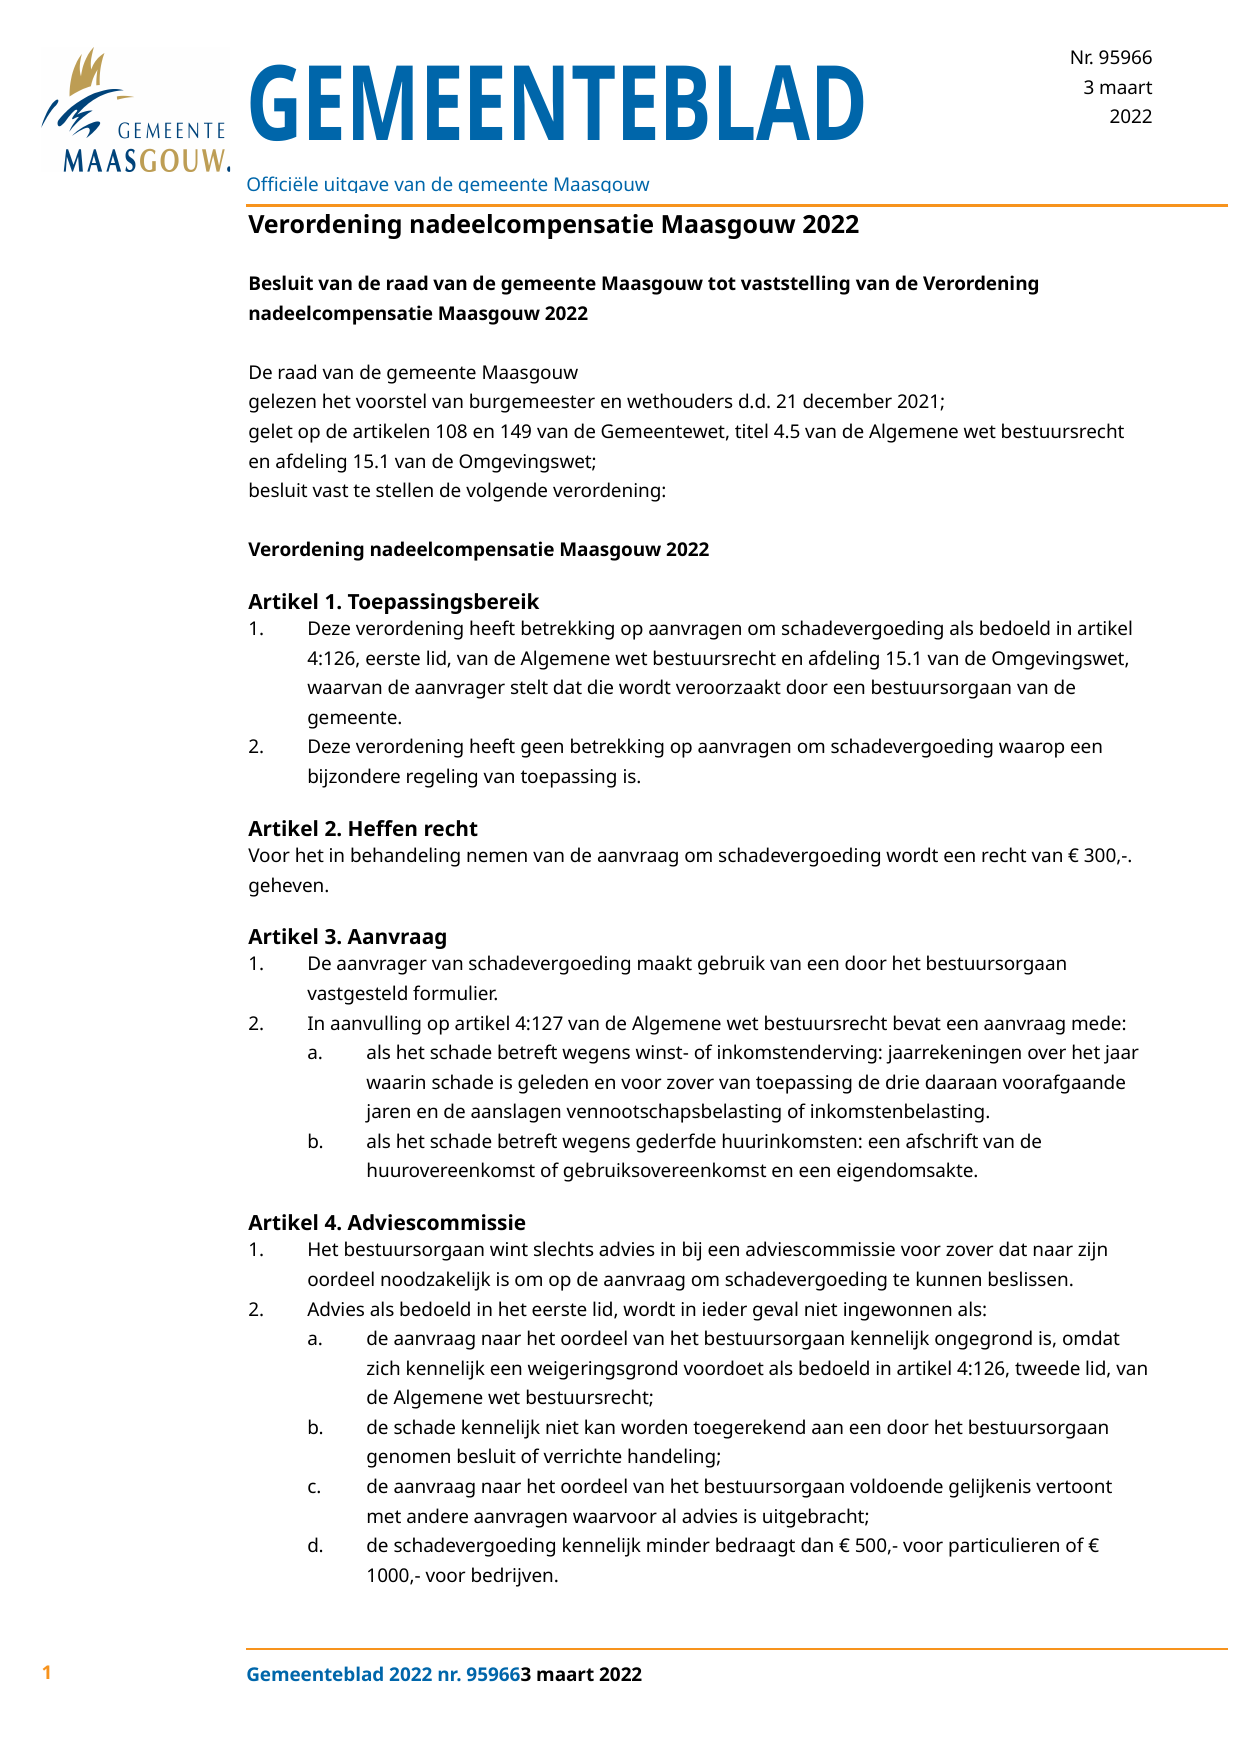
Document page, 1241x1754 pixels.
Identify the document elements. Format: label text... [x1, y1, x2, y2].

list In aanvulling op artikel 4:127 van de Algemene wet bestuursrecht bevat een aanvraag mede: [248, 1010, 1152, 1036]
list de schade kennelijk niet kan worden toegerekend aan een door het bestuursorgaan genomen besluit of verrichte handeling; [307, 1414, 1152, 1469]
list Advies als bedoeld in het eerste lid, wordt in ieder geval niet ingewonnen als: [248, 1296, 1152, 1321]
list de aanvraag naar het oordeel van het bestuursorgaan kennelijk ongegrond is, omdat zich kennelijk een weigeringsgrond voordoet als bedoeld in artikel 4:126, tweede lid, van de Algemene wet bestuursrecht; [307, 1325, 1152, 1410]
text Artikel 4. Adviescommissie [248, 1208, 1152, 1237]
text Artikel 1. Toepassingsbereik [248, 587, 1152, 615]
text Besluit van de raad van de gemeente Maasgouw tot vaststelling van de Verordening nadeelcompensatie Maasgouw 2022 [248, 270, 1152, 326]
list de schadevergoeding kennelijk minder bedraagt dan € 500,- voor particulieren of € 1000,- voor bedrijven. [307, 1532, 1152, 1588]
text Voor het in behandeling nemen van de aanvraag om schadevergoeding wordt een recht van € 300,-. geheven. [248, 842, 1152, 897]
list de aanvraag naar het oordeel van het bestuursorgaan voldoende gelijkenis vertoont met andere aanvragen waarvoor al advies is uitgebracht; [307, 1473, 1152, 1528]
text gelet op de artikelen 108 en 149 van de Gemeentewet, titel 4.5 van de Algemene wet bestuursrecht en afdeling 15.1 van de Omgevingswet; [248, 418, 1152, 473]
list Deze verordening heeft betrekking op aanvragen om schadevergoeding als bedoeld in artikel 4:126, eerste lid, van de Algemene wet bestuursrecht en afdeling 15.1 van de Omgevingswet, waarvan de aanvrager stelt dat die wordt veroorzaakt door een bestuursorgaan van de gemeente. [248, 615, 1152, 730]
list als het schade betreft wegens winst- of inkomstenderving: jaarrekeningen over het jaar waarin schade is geleden en voor zover van toepassing de drie daaraan voorafgaande jaren en de aanslagen vennootschapsbelasting of inkomstenbelasting. [307, 1039, 1152, 1124]
list Het bestuursorgaan wint slechts advies in bij een adviescommissie voor zover dat naar zijn oordeel noodzakelijk is om op de aanvraag om schadevergoeding te kunnen beslissen. [248, 1237, 1152, 1292]
text Artikel 3. Aanvraag [248, 922, 1152, 951]
text besluit vast te stellen de volgende verordening: [248, 477, 1152, 503]
text Artikel 2. Heffen recht [248, 814, 1152, 842]
text Verordening nadeelcompensatie Maasgouw 2022 [248, 207, 1152, 241]
picture [41, 47, 231, 172]
list Deze verordening heeft geen betrekking op aanvragen om schadevergoeding waarop een bijzondere regeling van toepassing is. [248, 734, 1152, 789]
text De raad van de gemeente Maasgouw [248, 359, 1152, 385]
text gelezen het voorstel van burgemeester en wethouders d.d. 21 december 2021; [248, 389, 1152, 414]
list als het schade betreft wegens gederfde huurinkomsten: een afschrift van de huurovereenkomst of gebruiksovereenkomst en een eigendomsakte. [307, 1128, 1152, 1183]
text Verordening nadeelcompensatie Maasgouw 2022 [248, 537, 1152, 562]
list De aanvrager van schadevergoeding maakt gebruik van een door het bestuursorgaan vastgesteld formulier. [248, 951, 1152, 1006]
